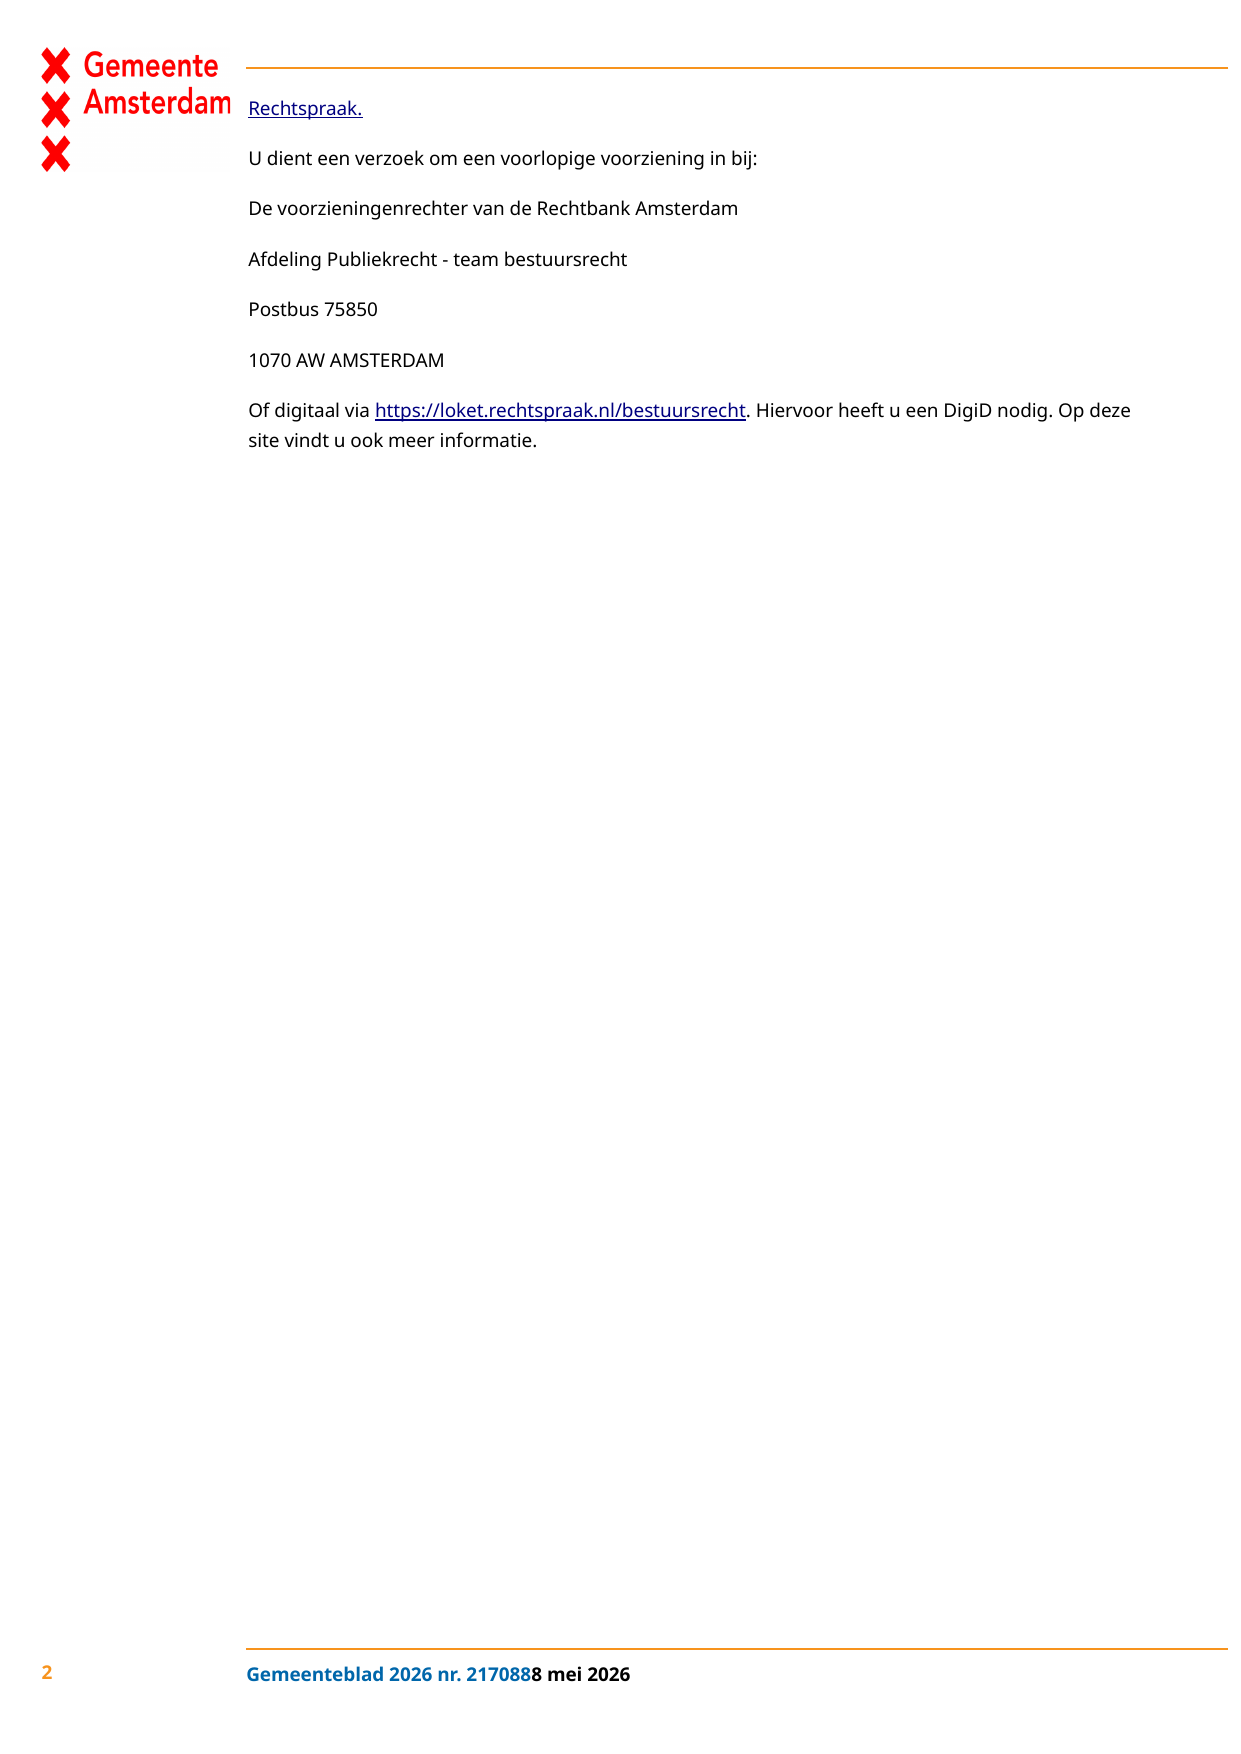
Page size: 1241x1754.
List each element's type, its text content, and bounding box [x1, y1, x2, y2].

text Afdeling Publiekrecht - team bestuursrecht [248, 246, 1152, 272]
picture [41, 47, 231, 172]
text Rechtspraak. [248, 95, 1152, 121]
text U dient een verzoek om een voorlopige voorziening in bij: [248, 145, 1152, 171]
text De voorzieningenrechter van de Rechtbank Amsterdam [248, 196, 1152, 221]
text 1070 AW AMSTERDAM [248, 347, 1152, 373]
text Postbus 75850 [248, 296, 1152, 322]
text Of digitaal via https://loket.rechtspraak.nl/bestuursrecht. Hiervoor heeft u een DigiD nodig. Op deze site vindt u ook meer informatie. [248, 397, 1152, 453]
